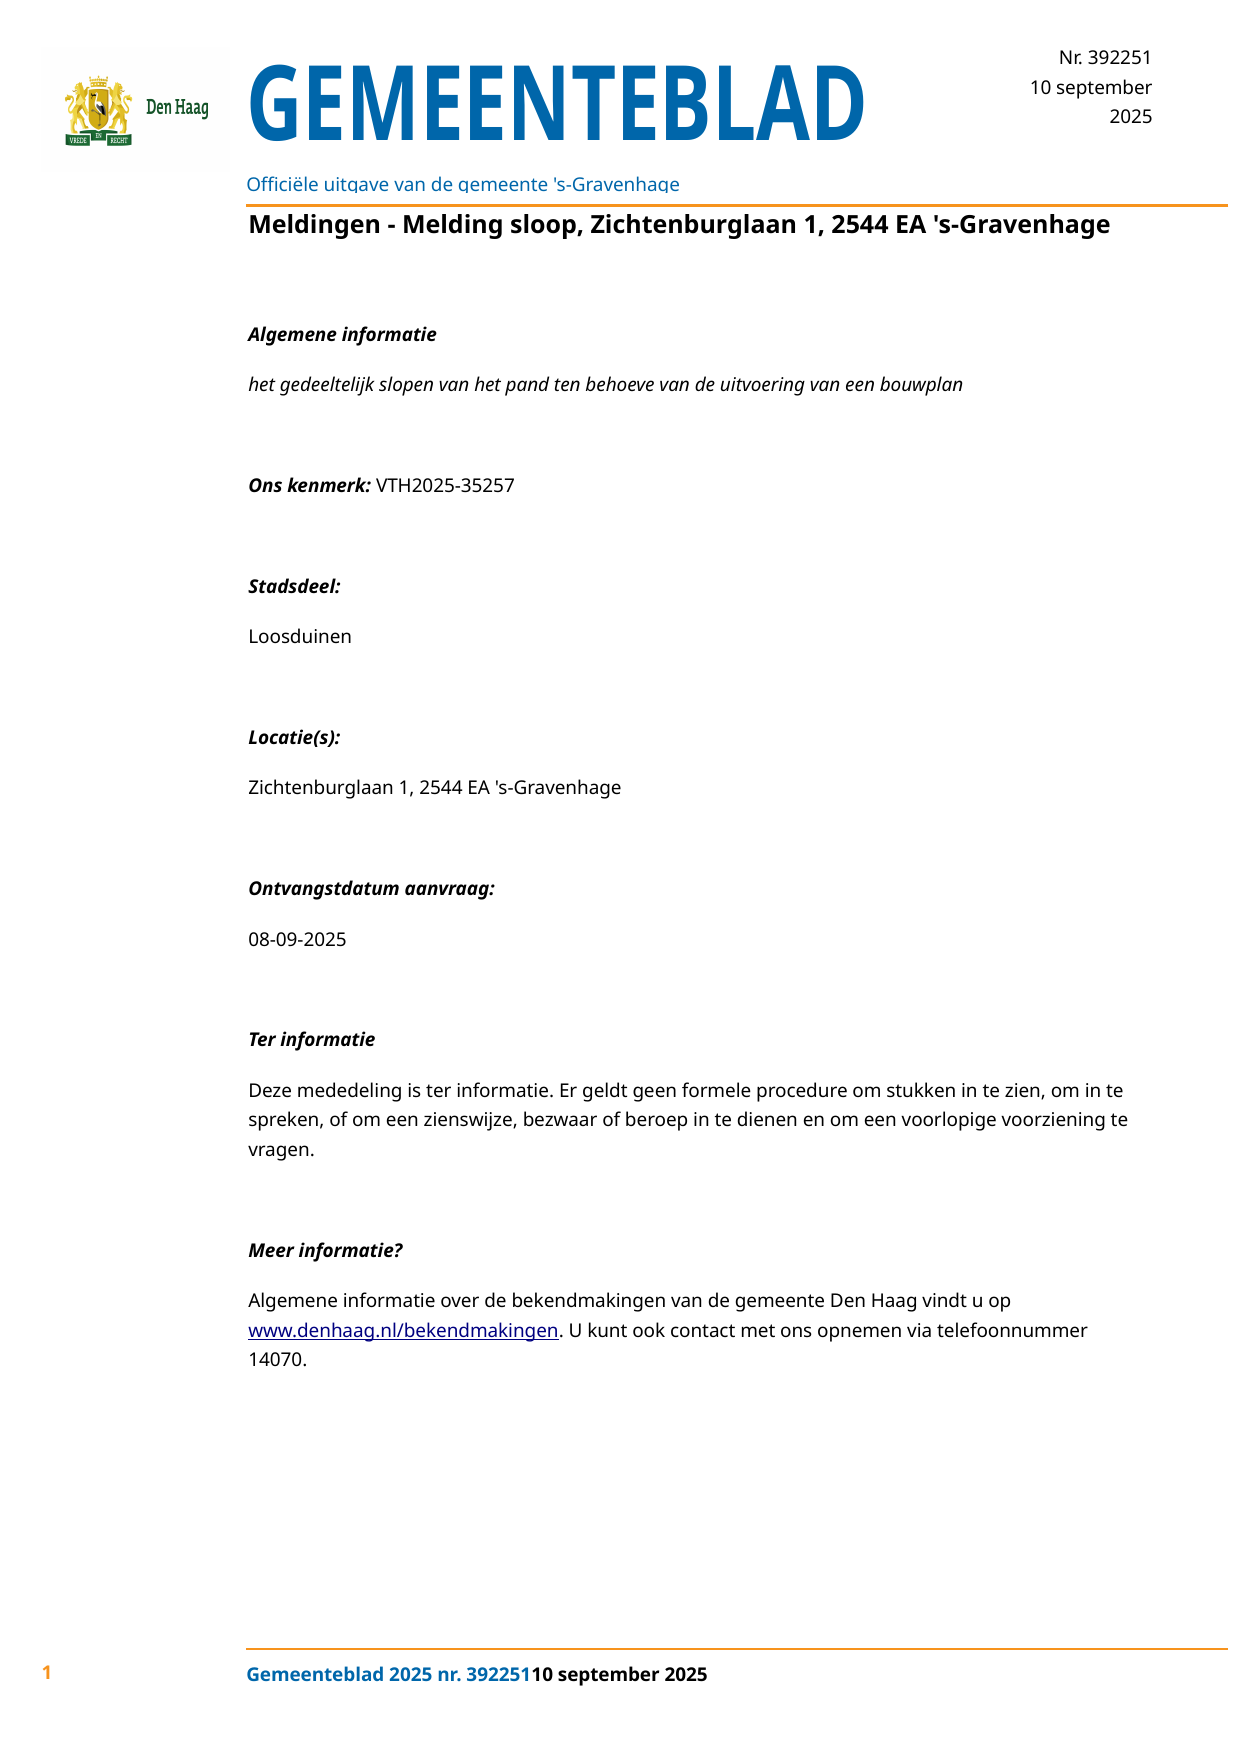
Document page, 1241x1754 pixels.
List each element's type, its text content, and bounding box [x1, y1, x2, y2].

text Ter informatie [248, 1027, 1152, 1052]
text Meldingen - Melding sloop, Zichtenburglaan 1, 2544 EA 's-Gravenhage [248, 207, 1152, 241]
text 08-09-2025 [248, 926, 1152, 951]
text Ons kenmerk: VTH2025-35257 [248, 472, 1152, 498]
text het gedeeltelijk slopen van het pand ten behoeve van de uitvoering van een bouwplan [248, 371, 1152, 397]
text Algemene informatie [248, 321, 1152, 346]
text Zichtenburglaan 1, 2544 EA 's-Gravenhage [248, 774, 1152, 800]
text Loosduinen [248, 623, 1152, 649]
text Algemene informatie over de bekendmakingen van de gemeente Den Haag vindt u op www.denhaag.nl/bekendmakingen. U kunt ook contact met ons opnemen via telefoonnummer 14070. [248, 1287, 1152, 1372]
text Deze mededeling is ter informatie. Er geldt geen formele procedure om stukken in te zien, om in te spreken, of om een zienswijze, bezwaar of beroep in te dienen en om een voorlopige voorziening te vragen. [248, 1077, 1152, 1162]
text Meer informatie? [248, 1237, 1152, 1263]
text Ontvangstdatum aanvraag: [248, 875, 1152, 901]
text Locatie(s): [248, 724, 1152, 750]
picture [41, 47, 231, 172]
text Stadsdeel: [248, 573, 1152, 598]
